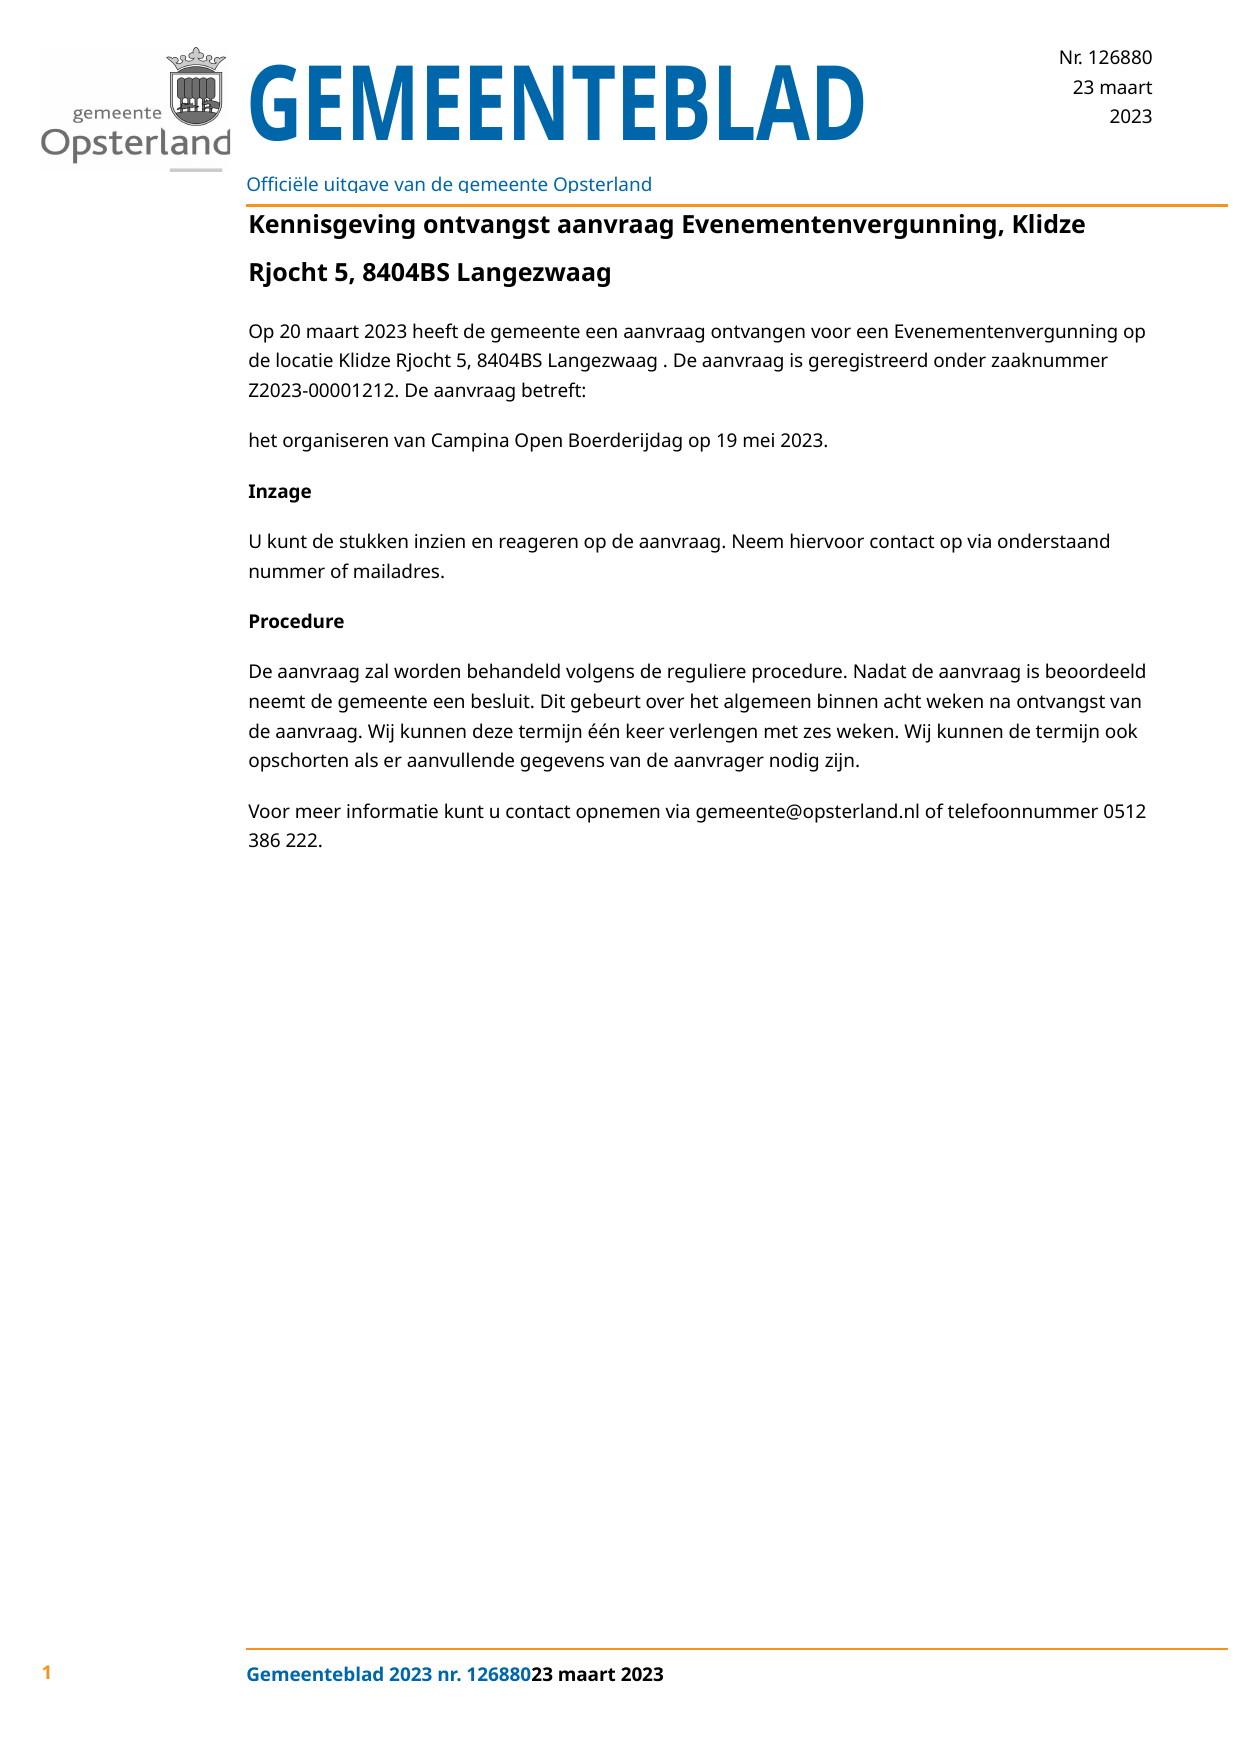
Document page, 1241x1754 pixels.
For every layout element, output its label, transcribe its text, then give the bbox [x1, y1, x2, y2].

text De aanvraag zal worden behandeld volgens de reguliere procedure. Nadat de aanvraag is beoordeeld neemt de gemeente een besluit. Dit gebeurt over het algemeen binnen acht weken na ontvangst van de aanvraag. Wij kunnen deze termijn één keer verlengen met zes weken. Wij kunnen de termijn ook opschorten als er aanvullende gegevens van de aanvrager nodig zijn. [248, 659, 1152, 773]
text Op 20 maart 2023 heeft de gemeente een aanvraag ontvangen voor een Evenementenvergunning op de locatie Klidze Rjocht 5, 8404BS Langezwaag . De aanvraag is geregistreerd onder zaaknummer Z2023-00001212. De aanvraag betreft: [248, 318, 1152, 403]
text Voor meer informatie kunt u contact opnemen via gemeente@opsterland.nl of telefoonnummer 0512 386 222. [248, 798, 1152, 853]
text Procedure [248, 608, 1152, 634]
text het organiseren van Campina Open Boerderijdag op 19 mei 2023. [248, 427, 1152, 453]
text U kunt de stukken inzien en reageren op de aanvraag. Neem hiervoor contact op via onderstaand nummer of mailadres. [248, 528, 1152, 584]
picture [41, 47, 231, 172]
text Kennisgeving ontvangst aanvraag Evenementenvergunning, Klidze Rjocht 5, 8404BS Langezwaag [248, 207, 1152, 288]
text Inzage [248, 478, 1152, 504]
